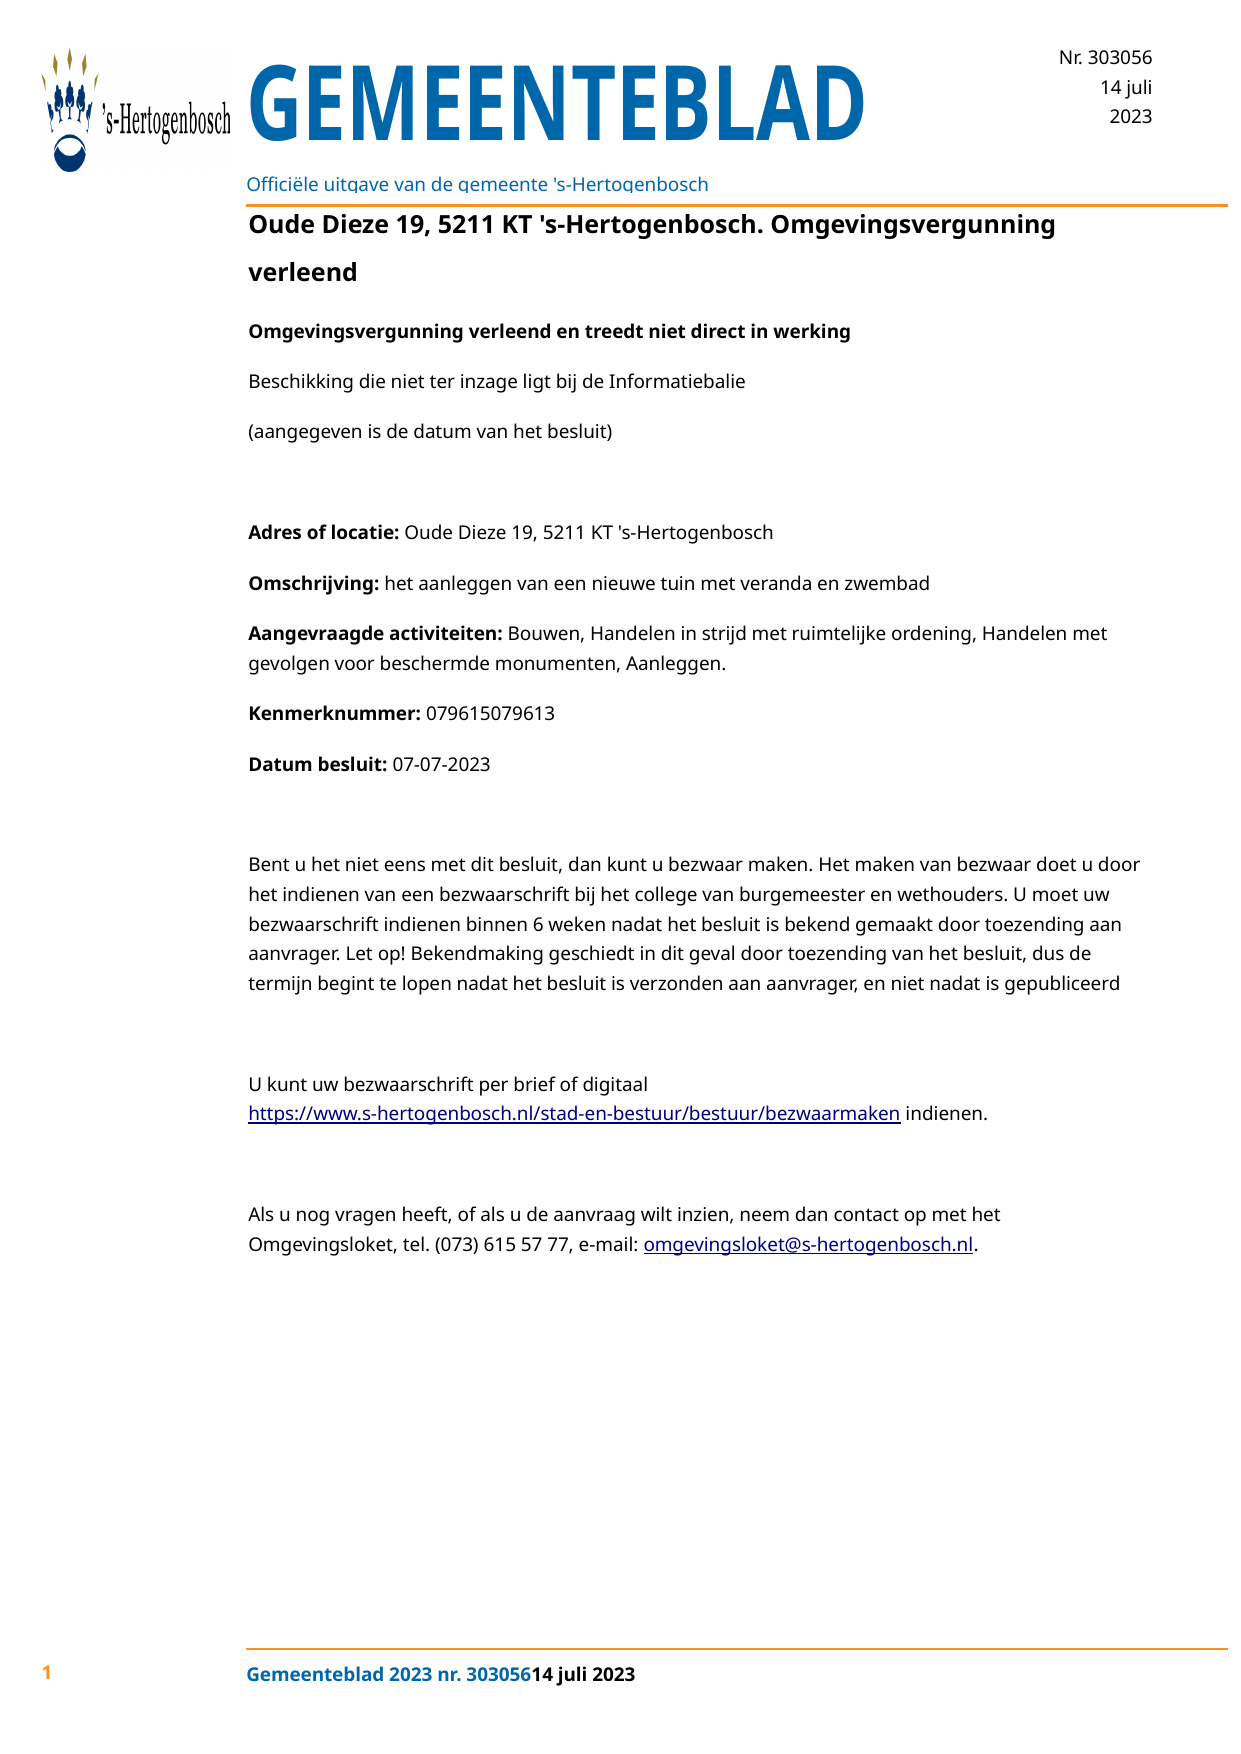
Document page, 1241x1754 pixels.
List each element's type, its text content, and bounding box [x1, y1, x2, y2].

text U kunt uw bezwaarschrift per brief of digitaal https://www.s-hertogenbosch.nl/stad-en-bestuur/bestuur/bezwaarmaken indienen. [248, 1071, 1152, 1126]
text (aangegeven is de datum van het besluit) [248, 419, 1152, 444]
text Aangevraagde activiteiten: Bouwen, Handelen in strijd met ruimtelijke ordening, Handelen met gevolgen voor beschermde monumenten, Aanleggen. [248, 620, 1152, 676]
text Beschikking die niet ter inzage ligt bij de Informatiebalie [248, 368, 1152, 394]
text Omgevingsvergunning verleend en treedt niet direct in werking [248, 318, 1152, 344]
text Kenmerknummer: 079615079613 [248, 700, 1152, 726]
text Bent u het niet eens met dit besluit, dan kunt u bezwaar maken. Het maken van bezwaar doet u door het indienen van een bezwaarschrift bij het college van burgemeester en wethouders. U moet uw bezwaarschrift indienen binnen 6 weken nadat het besluit is bekend gemaakt door toezending aan aanvrager. Let op! Bekendmaking geschiedt in dit geval door toezending van het besluit, dus de termijn begint te lopen nadat het besluit is verzonden aan aanvrager, en niet nadat is gepubliceerd [248, 852, 1152, 996]
text Oude Dieze 19, 5211 KT 's-Hertogenbosch. Omgevingsvergunning verleend [248, 207, 1152, 288]
text Omschrijving: het aanleggen van een nieuwe tuin met veranda en zwembad [248, 570, 1152, 596]
text Als u nog vragen heeft, of als u de aanvraag wilt inzien, neem dan contact op met het Omgevingsloket, tel. (073) 615 57 77, e-mail: omgevingsloket@s-hertogenbosch.nl. [248, 1201, 1152, 1257]
picture [41, 47, 231, 172]
text Adres of locatie: Oude Dieze 19, 5211 KT 's-Hertogenbosch [248, 519, 1152, 545]
text Datum besluit: 07-07-2023 [248, 751, 1152, 777]
